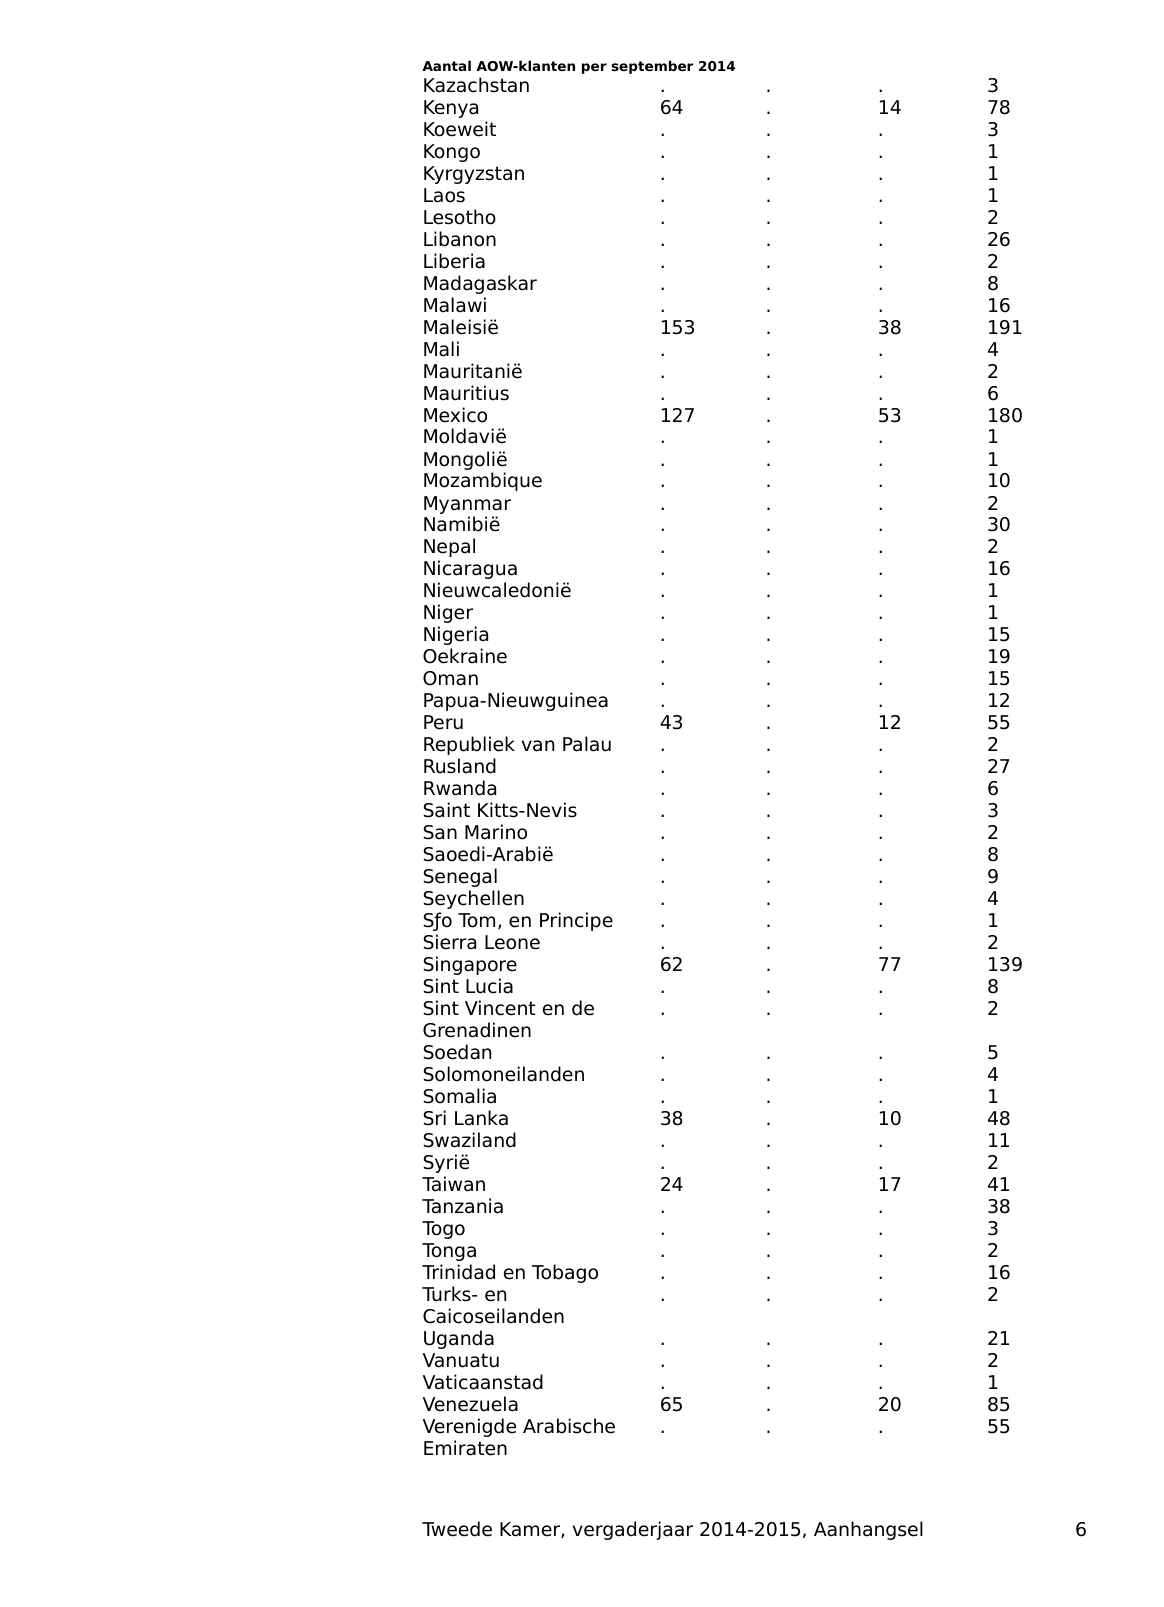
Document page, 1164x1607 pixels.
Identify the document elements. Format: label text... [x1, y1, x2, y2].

table_cell 1 [981, 141, 1087, 163]
table_cell Saint Kitts-Nevis [422, 800, 654, 822]
table_cell Peru [422, 712, 654, 734]
table_cell Nepal [422, 536, 654, 558]
table_cell . [759, 1262, 872, 1284]
table_cell 16 [981, 295, 1087, 317]
table_cell 2 [981, 932, 1087, 954]
table_cell . [872, 295, 981, 317]
table_cell . [759, 778, 872, 800]
table_cell . [872, 1416, 981, 1459]
table_cell . [654, 910, 759, 932]
table_cell 1 [981, 426, 1087, 448]
table_cell Syrië [422, 1152, 654, 1174]
table_cell 180 [981, 405, 1087, 426]
table_cell . [872, 470, 981, 492]
table_cell 78 [981, 97, 1087, 119]
table_cell Rwanda [422, 778, 654, 800]
table_cell 1 [981, 1372, 1087, 1393]
table_cell . [654, 822, 759, 844]
table_cell . [872, 1262, 981, 1284]
table_cell 12 [872, 712, 981, 734]
table_cell 4 [981, 888, 1087, 910]
table_cell . [759, 1174, 872, 1196]
table_cell Vaticaanstad [422, 1372, 654, 1393]
table_cell . [759, 624, 872, 646]
table_cell 1 [981, 910, 1087, 932]
table_cell Republiek van Palau [422, 734, 654, 756]
table_cell . [654, 426, 759, 448]
table_cell 26 [981, 229, 1087, 251]
table_cell . [759, 361, 872, 382]
table_cell . [654, 1042, 759, 1064]
table_cell 5 [981, 1042, 1087, 1064]
table_cell . [654, 449, 759, 470]
table_cell . [759, 493, 872, 514]
table_cell . [759, 339, 872, 361]
table_cell Niger [422, 602, 654, 624]
table_cell 2 [981, 734, 1087, 756]
table_cell . [654, 493, 759, 514]
table_cell . [759, 1130, 872, 1152]
table_cell Kongo [422, 141, 654, 163]
table_cell Seychellen [422, 888, 654, 910]
table_cell . [654, 778, 759, 800]
table_cell . [759, 690, 872, 712]
table_cell . [759, 536, 872, 558]
table_cell . [759, 295, 872, 317]
table_cell . [759, 976, 872, 998]
table_cell . [759, 273, 872, 294]
table_cell 8 [981, 273, 1087, 294]
table_cell . [872, 339, 981, 361]
table_cell . [654, 1372, 759, 1393]
table_cell 11 [981, 1130, 1087, 1152]
table_cell . [654, 800, 759, 822]
table_cell Taiwan [422, 1174, 654, 1196]
table_cell . [759, 449, 872, 470]
table_cell . [759, 756, 872, 778]
table_cell 15 [981, 624, 1087, 646]
table_cell Rusland [422, 756, 654, 778]
table_cell . [759, 954, 872, 976]
table_cell . [872, 273, 981, 294]
table_cell 27 [981, 756, 1087, 778]
table_cell 9 [981, 866, 1087, 888]
table_cell . [872, 251, 981, 273]
table_cell Tanzania [422, 1196, 654, 1218]
table_cell Singapore [422, 954, 654, 976]
table_cell . [759, 888, 872, 910]
table_cell . [654, 866, 759, 888]
table_cell . [654, 624, 759, 646]
table_cell . [759, 514, 872, 536]
table_cell . [759, 1064, 872, 1086]
table_cell Kenya [422, 97, 654, 119]
table_cell 24 [654, 1174, 759, 1196]
table_cell . [654, 1240, 759, 1262]
table_cell 4 [981, 1064, 1087, 1086]
table_cell . [759, 866, 872, 888]
table_cell 2 [981, 998, 1087, 1042]
table_cell 2 [981, 207, 1087, 229]
table_cell . [872, 602, 981, 624]
table_cell . [654, 998, 759, 1042]
table_cell Vanuatu [422, 1350, 654, 1372]
table_cell 1 [981, 1086, 1087, 1108]
table_cell 2 [981, 251, 1087, 273]
table_cell Mozambique [422, 470, 654, 492]
table_cell . [654, 119, 759, 141]
table_cell . [654, 470, 759, 492]
table_cell 48 [981, 1108, 1087, 1130]
table_cell . [759, 426, 872, 448]
table_cell . [654, 229, 759, 251]
table_cell 62 [654, 954, 759, 976]
table_cell Sri Lanka [422, 1108, 654, 1130]
table_cell Mauritanië [422, 361, 654, 382]
table_cell 16 [981, 558, 1087, 580]
table_cell . [872, 207, 981, 229]
table_cell Trinidad en Tobago [422, 1262, 654, 1284]
table_cell 85 [981, 1394, 1087, 1416]
table_cell Senegal [422, 866, 654, 888]
table_cell 2 [981, 493, 1087, 514]
table_cell . [654, 602, 759, 624]
table_cell . [759, 119, 872, 141]
table_cell Verenigde Arabische Emiraten [422, 1416, 654, 1459]
table_cell . [759, 800, 872, 822]
table_cell 15 [981, 668, 1087, 690]
table_cell Nigeria [422, 624, 654, 646]
table_cell . [654, 756, 759, 778]
table_cell . [872, 976, 981, 998]
table_cell . [872, 668, 981, 690]
table_cell . [872, 646, 981, 668]
table_cell . [654, 163, 759, 185]
table_cell . [872, 1086, 981, 1108]
table_cell . [654, 690, 759, 712]
table_cell . [654, 580, 759, 602]
table_cell . [872, 141, 981, 163]
table_cell . [759, 1284, 872, 1328]
table_cell Mauritius [422, 383, 654, 404]
table_cell . [872, 844, 981, 866]
table_cell Sint Vincent en de Grenadinen [422, 998, 654, 1042]
table_cell . [654, 251, 759, 273]
table_cell Namibië [422, 514, 654, 536]
table_cell 2 [981, 361, 1087, 382]
table_cell . [654, 1130, 759, 1152]
table_cell . [654, 295, 759, 317]
table_cell 139 [981, 954, 1087, 976]
table_cell 64 [654, 97, 759, 119]
table_cell San Marino [422, 822, 654, 844]
table_cell . [872, 866, 981, 888]
table_cell . [759, 734, 872, 756]
table_cell . [872, 383, 981, 404]
table_cell . [872, 1218, 981, 1240]
table_cell Liberia [422, 251, 654, 273]
table_cell 53 [872, 405, 981, 426]
table_cell . [654, 75, 759, 97]
table_cell . [872, 778, 981, 800]
table_cell 10 [872, 1108, 981, 1130]
table_cell . [654, 1196, 759, 1218]
table_cell Oman [422, 668, 654, 690]
table_cell . [759, 580, 872, 602]
table_cell . [872, 75, 981, 97]
table_cell . [759, 97, 872, 119]
table_cell 20 [872, 1394, 981, 1416]
table_cell . [759, 383, 872, 404]
table_cell Moldavië [422, 426, 654, 448]
table_cell . [654, 1350, 759, 1372]
table_cell . [759, 932, 872, 954]
table_cell Sƒo Tom‚ en Principe [422, 910, 654, 932]
table_cell . [759, 1372, 872, 1393]
table_cell 14 [872, 97, 981, 119]
table_cell . [654, 1262, 759, 1284]
table_cell 6 [981, 383, 1087, 404]
table_cell . [872, 1240, 981, 1262]
table_cell . [759, 185, 872, 207]
table_cell . [872, 624, 981, 646]
table_cell 77 [872, 954, 981, 976]
table_cell . [872, 1328, 981, 1349]
table_cell Papua-Nieuwguinea [422, 690, 654, 712]
table_cell Oekraine [422, 646, 654, 668]
table_cell . [872, 229, 981, 251]
table_cell 2 [981, 822, 1087, 844]
table_cell . [759, 75, 872, 97]
table_cell 8 [981, 976, 1087, 998]
table_cell Somalia [422, 1086, 654, 1108]
table_cell Uganda [422, 1328, 654, 1349]
table_cell Sint Lucia [422, 976, 654, 998]
table_cell . [654, 1064, 759, 1086]
table_cell . [759, 998, 872, 1042]
table_cell . [654, 1416, 759, 1459]
table_cell . [654, 1284, 759, 1328]
table_cell . [872, 756, 981, 778]
table_cell 55 [981, 1416, 1087, 1459]
table_cell 1 [981, 602, 1087, 624]
table_cell Kyrgyzstan [422, 163, 654, 185]
table_cell Turks- en Caicoseilanden [422, 1284, 654, 1328]
table_cell . [872, 932, 981, 954]
table_cell 2 [981, 1240, 1087, 1262]
table_cell . [872, 493, 981, 514]
table_cell 4 [981, 339, 1087, 361]
table_cell 2 [981, 1152, 1087, 1174]
table_cell . [872, 1196, 981, 1218]
table_cell 1 [981, 163, 1087, 185]
table_cell . [759, 251, 872, 273]
table_cell Nieuwcaledonië [422, 580, 654, 602]
table_cell Madagaskar [422, 273, 654, 294]
table_cell Maleisië [422, 317, 654, 338]
table_cell . [872, 1064, 981, 1086]
table_cell . [654, 141, 759, 163]
table_cell Malawi [422, 295, 654, 317]
table_cell Mexico [422, 405, 654, 426]
table_cell . [872, 734, 981, 756]
table_cell Koeweit [422, 119, 654, 141]
table_cell . [759, 1108, 872, 1130]
table_cell . [654, 1086, 759, 1108]
table_cell . [654, 1328, 759, 1349]
table_cell . [872, 119, 981, 141]
table_cell . [654, 339, 759, 361]
table_cell 38 [981, 1196, 1087, 1218]
table_cell Tonga [422, 1240, 654, 1262]
table_cell . [759, 163, 872, 185]
table_cell . [759, 1042, 872, 1064]
table_cell . [654, 844, 759, 866]
table_cell . [872, 185, 981, 207]
table_cell . [759, 822, 872, 844]
table_cell . [759, 1240, 872, 1262]
table_cell Sierra Leone [422, 932, 654, 954]
table_cell . [654, 1218, 759, 1240]
table_cell . [759, 558, 872, 580]
table_cell . [759, 405, 872, 426]
table_cell 1 [981, 580, 1087, 602]
table_cell Soedan [422, 1042, 654, 1064]
table_cell Venezuela [422, 1394, 654, 1416]
table_cell 191 [981, 317, 1087, 338]
table_cell 3 [981, 119, 1087, 141]
table_cell . [872, 163, 981, 185]
table_cell Saoedi-Arabië [422, 844, 654, 866]
table_cell Libanon [422, 229, 654, 251]
table_cell 65 [654, 1394, 759, 1416]
table_cell . [654, 734, 759, 756]
table_cell 3 [981, 800, 1087, 822]
table_cell 38 [872, 317, 981, 338]
table_cell . [654, 383, 759, 404]
table_cell Kazachstan [422, 75, 654, 97]
table_cell 12 [981, 690, 1087, 712]
table_cell . [759, 712, 872, 734]
table_cell . [759, 1328, 872, 1349]
table_cell . [872, 1372, 981, 1393]
table_cell 1 [981, 449, 1087, 470]
table_cell . [759, 317, 872, 338]
table_cell Togo [422, 1218, 654, 1240]
table_cell . [872, 449, 981, 470]
table_cell . [872, 690, 981, 712]
table_cell 8 [981, 844, 1087, 866]
table_cell . [654, 273, 759, 294]
table_cell 2 [981, 1350, 1087, 1372]
table_cell . [654, 536, 759, 558]
table_cell . [759, 1416, 872, 1459]
table_cell 19 [981, 646, 1087, 668]
table_cell Laos [422, 185, 654, 207]
table_cell 153 [654, 317, 759, 338]
table_cell . [872, 426, 981, 448]
table_cell . [759, 1350, 872, 1372]
table_cell 3 [981, 75, 1087, 97]
table_cell . [654, 361, 759, 382]
table_cell . [759, 1196, 872, 1218]
table_cell . [654, 185, 759, 207]
table_cell Mali [422, 339, 654, 361]
table_cell 30 [981, 514, 1087, 536]
table_cell Mongolië [422, 449, 654, 470]
table_cell 1 [981, 185, 1087, 207]
table_cell . [654, 1152, 759, 1174]
table_cell . [872, 361, 981, 382]
table_cell . [759, 470, 872, 492]
table_cell . [872, 514, 981, 536]
table_cell . [654, 976, 759, 998]
table_cell . [872, 800, 981, 822]
table_cell . [872, 1042, 981, 1064]
table_cell Swaziland [422, 1130, 654, 1152]
table_cell . [872, 910, 981, 932]
table_cell . [872, 888, 981, 910]
table_cell . [759, 207, 872, 229]
table_cell 2 [981, 1284, 1087, 1328]
table_header Aantal AOW-klanten per september 2014 [422, 59, 1087, 75]
table_cell . [654, 558, 759, 580]
table_cell 3 [981, 1218, 1087, 1240]
table_cell 41 [981, 1174, 1087, 1196]
table_cell Myanmar [422, 493, 654, 514]
table_cell . [759, 1394, 872, 1416]
table_cell . [654, 646, 759, 668]
table_cell . [759, 668, 872, 690]
table_cell . [872, 558, 981, 580]
table_cell 17 [872, 1174, 981, 1196]
table_cell Nicaragua [422, 558, 654, 580]
table_cell . [759, 1218, 872, 1240]
table_cell 2 [981, 536, 1087, 558]
table_cell . [872, 580, 981, 602]
table_cell 10 [981, 470, 1087, 492]
table_cell . [759, 1086, 872, 1108]
table_cell . [872, 822, 981, 844]
table_cell . [872, 1152, 981, 1174]
table_cell Lesotho [422, 207, 654, 229]
table_cell . [759, 602, 872, 624]
table_cell 38 [654, 1108, 759, 1130]
table_cell 6 [981, 778, 1087, 800]
table_cell . [759, 229, 872, 251]
table_cell . [759, 141, 872, 163]
table_cell . [872, 1130, 981, 1152]
table_cell . [654, 668, 759, 690]
table_cell 55 [981, 712, 1087, 734]
table_cell . [654, 888, 759, 910]
table_cell . [654, 932, 759, 954]
table_cell 43 [654, 712, 759, 734]
table_cell Solomoneilanden [422, 1064, 654, 1086]
table_cell . [759, 910, 872, 932]
table_cell . [654, 207, 759, 229]
table_cell 127 [654, 405, 759, 426]
table_cell . [759, 1152, 872, 1174]
table_cell 16 [981, 1262, 1087, 1284]
table_cell . [872, 1350, 981, 1372]
table_cell . [759, 646, 872, 668]
table_cell . [872, 998, 981, 1042]
table_cell . [759, 844, 872, 866]
table_cell 21 [981, 1328, 1087, 1349]
table_cell . [872, 1284, 981, 1328]
table_cell . [654, 514, 759, 536]
table_cell . [872, 536, 981, 558]
